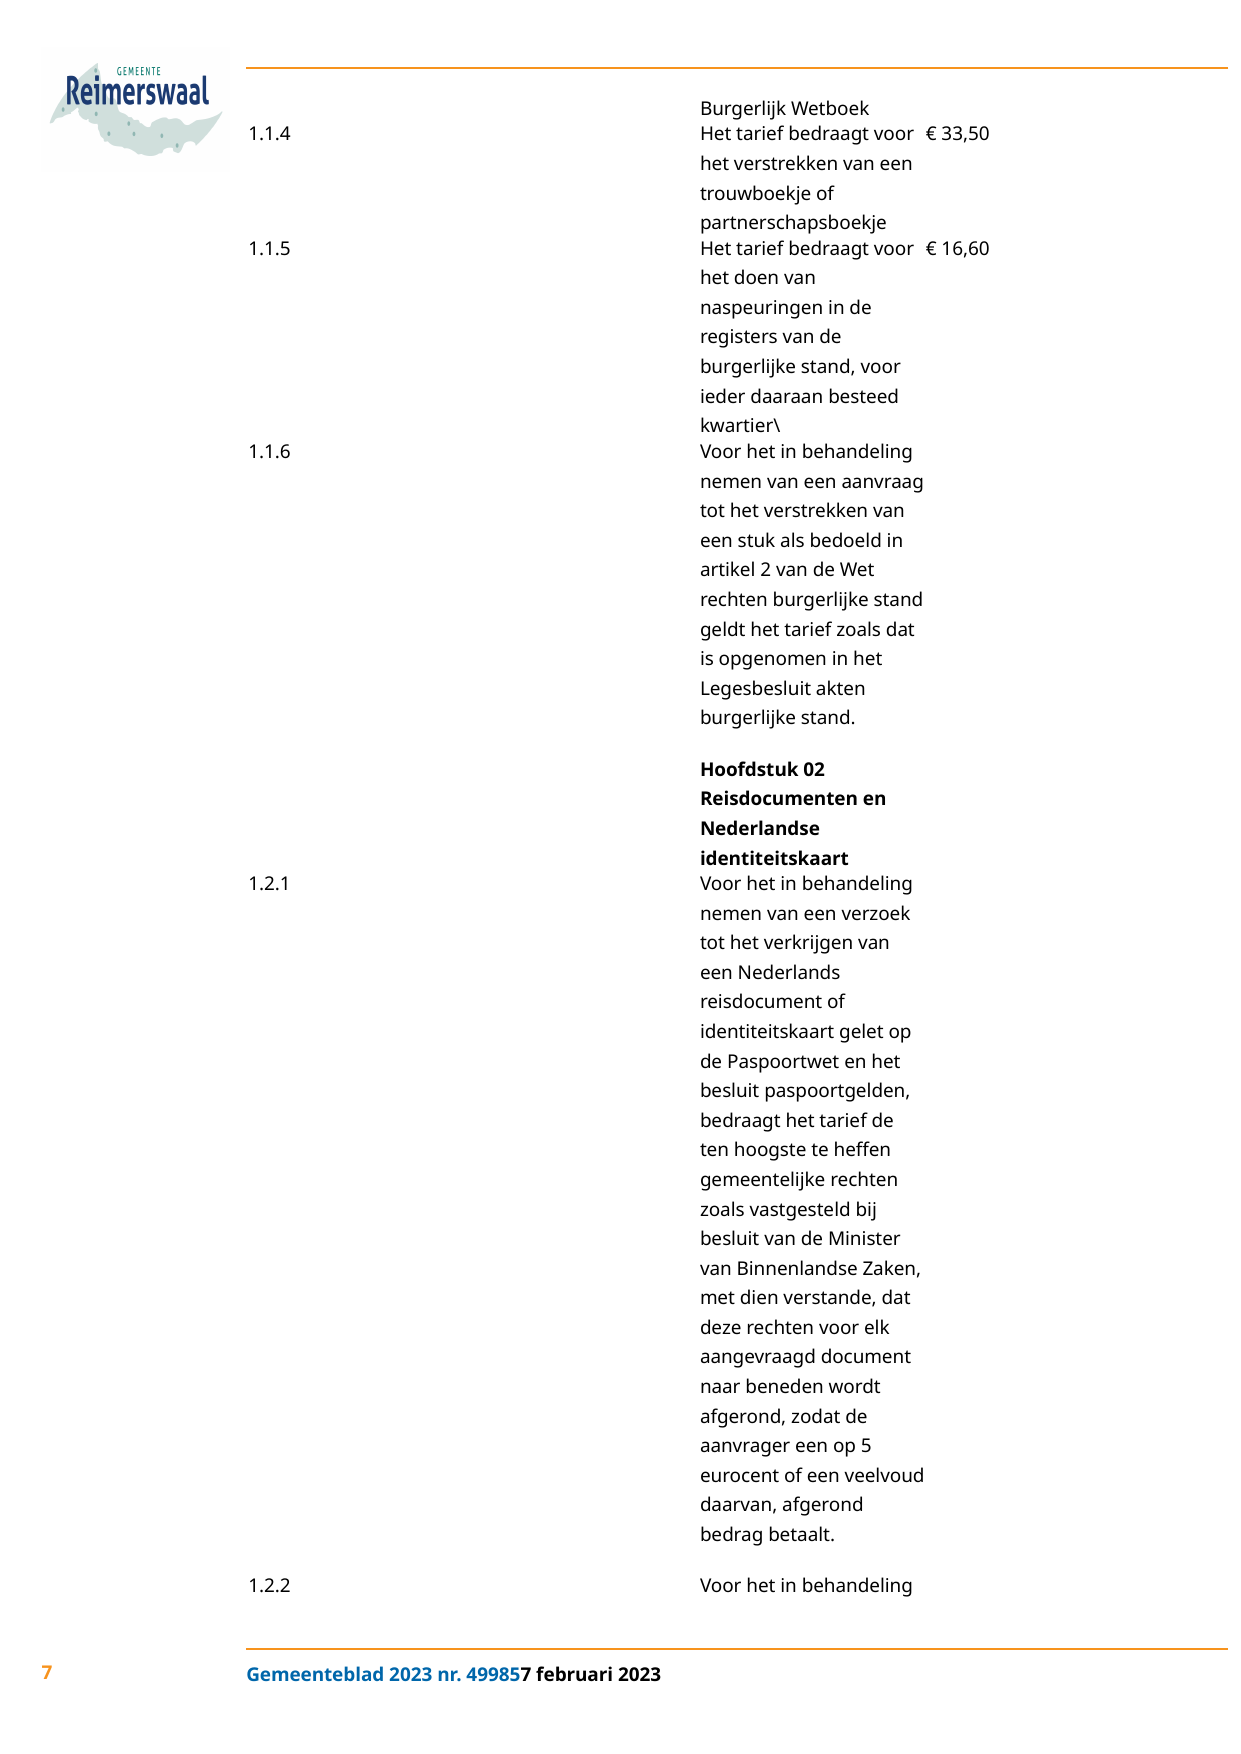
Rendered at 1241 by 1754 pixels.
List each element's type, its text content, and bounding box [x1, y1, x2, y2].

table_cell [248, 756, 700, 870]
table_cell Voor het in behandeling nemen van een verzoek tot het verkrijgen van een Nederlands reisdocument of identiteitskaart gelet op de Paspoortwet en het besluit paspoortgelden, bedraagt het tarief de ten hoogste te heffen gemeentelijke rechten zoals vastgesteld bij besluit van de Minister van Binnenlandse Zaken, met dien verstande, dat deze rechten voor elk aangevraagd document naar beneden wordt afgerond, zodat de aanvrager een op 5 eurocent of een veelvoud daarvan, afgerond bedrag betaalt. [700, 870, 926, 1547]
table_cell [248, 1547, 700, 1573]
table_cell [926, 730, 1152, 756]
table_cell Voor het in behandeling nemen van een aanvraag tot het verstrekken van een stuk als bedoeld in artikel 2 van de Wet rechten burgerlijke stand geldt het tarief zoals dat is opgenomen in het Legesbesluit akten burgerlijke stand. [700, 438, 926, 730]
table_cell Hoofdstuk 02 Reisdocumenten en Nederlandse identiteitskaart [700, 756, 926, 870]
table_cell [926, 1573, 1152, 1598]
table_cell [926, 95, 1152, 121]
table_cell € 33,50 [926, 121, 1152, 235]
table_cell [248, 95, 700, 121]
table_cell [926, 756, 1152, 870]
table_cell € 16,60 [926, 235, 1152, 438]
table_cell Het tarief bedraagt voor het doen van naspeuringen in de registers van de burgerlijke stand, voor ieder daaraan besteed kwartier\ [700, 235, 926, 438]
table_cell [926, 870, 1152, 1547]
table_cell [700, 730, 926, 756]
picture [41, 47, 231, 172]
table_cell 1.2.2 [248, 1573, 700, 1598]
table_cell 1.1.4 [248, 121, 700, 235]
table_cell 1.1.6 [248, 438, 700, 730]
table_cell [700, 1547, 926, 1573]
table_cell 1.1.5 [248, 235, 700, 438]
table_cell Het tarief bedraagt voor het verstrekken van een trouwboekje of partnerschapsboekje [700, 121, 926, 235]
table_cell 1.2.1 [248, 870, 700, 1547]
table_cell Burgerlijk Wetboek [700, 95, 926, 121]
table_cell [926, 438, 1152, 730]
table_cell Voor het in behandeling [700, 1573, 926, 1598]
table_cell [248, 730, 700, 756]
table_cell [926, 1547, 1152, 1573]
